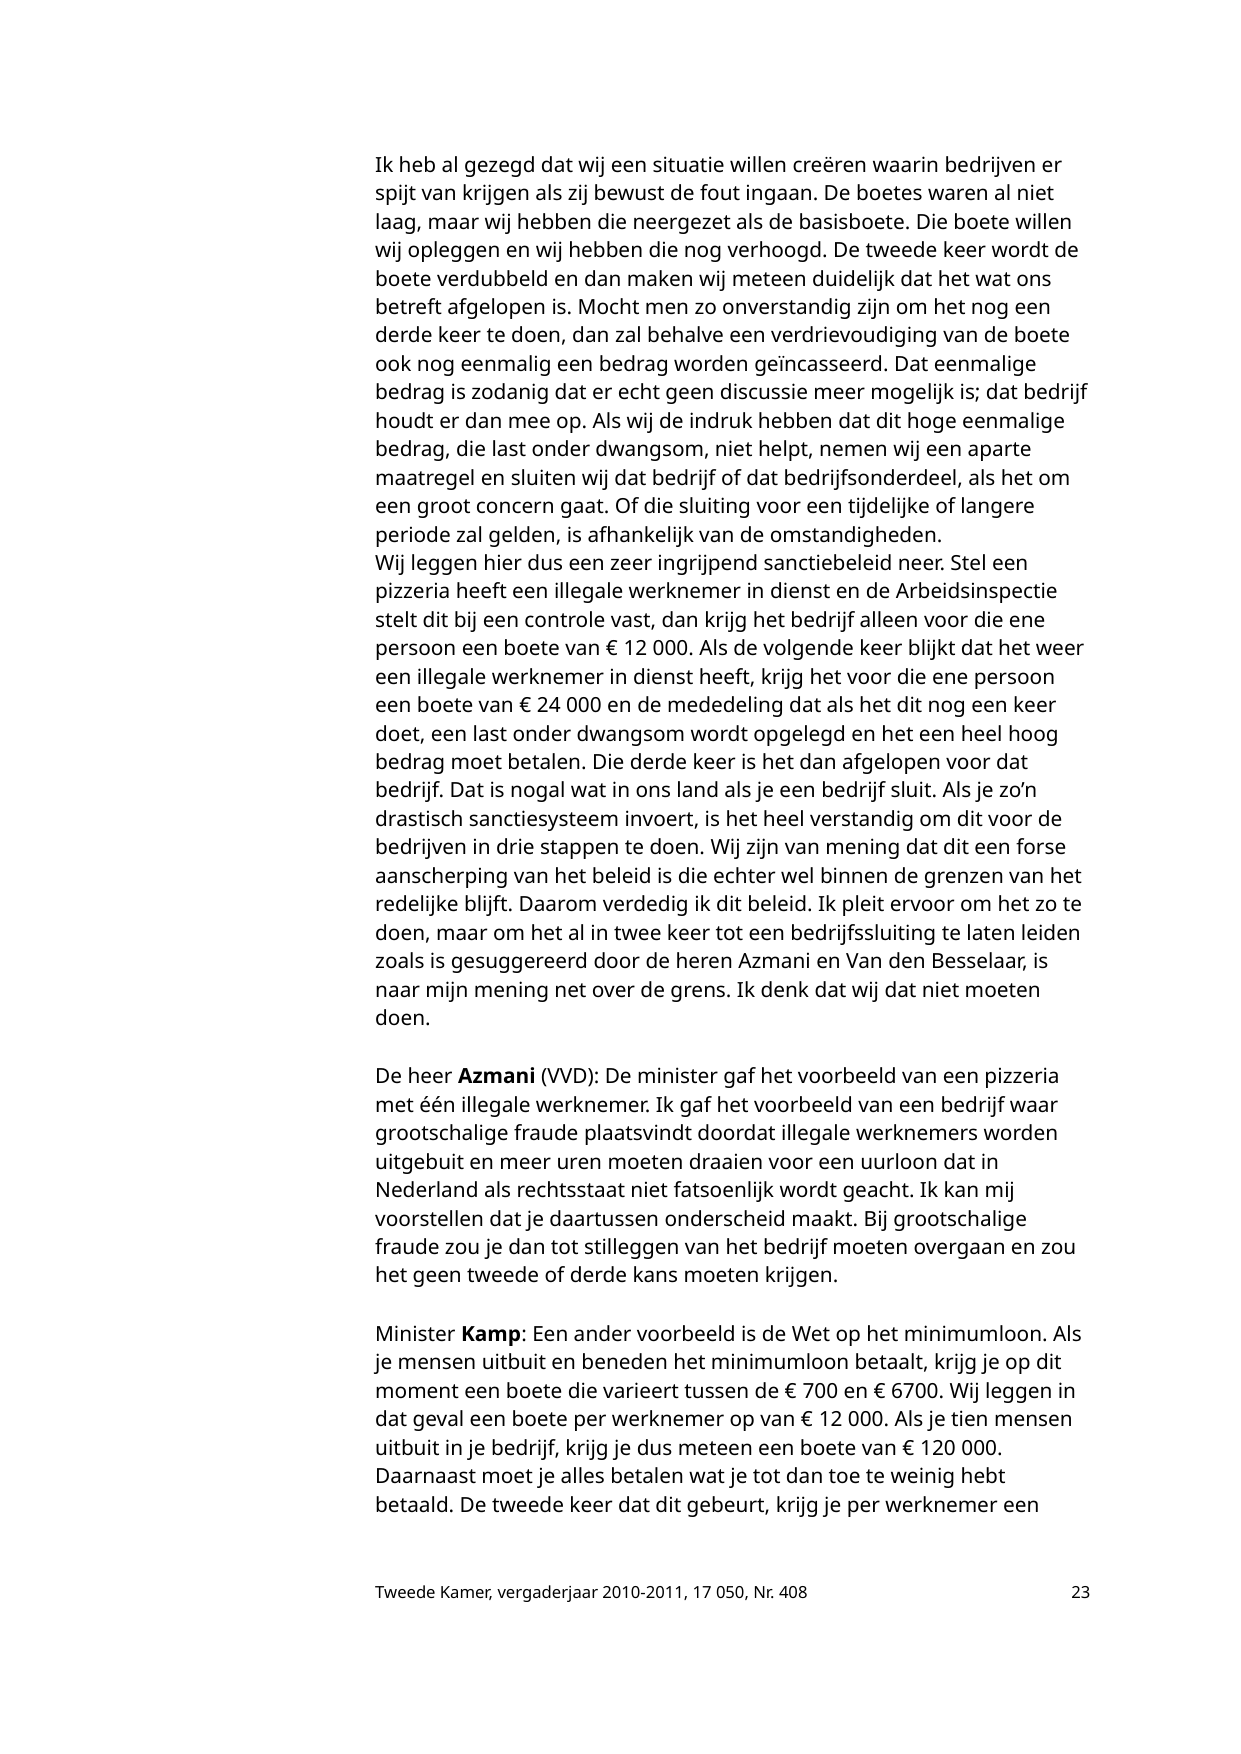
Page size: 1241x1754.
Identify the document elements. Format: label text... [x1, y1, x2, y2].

text Minister Kamp: Een ander voorbeeld is de Wet op het minimumloon. Als je mensen uitbuit en beneden het minimumloon betaalt, krijg je op dit moment een boete die varieert tussen de € 700 en € 6700. Wij leggen in dat geval een boete per werknemer op van € 12 000. Als je tien mensen uitbuit in je bedrijf, krijg je dus meteen een boete van € 120 000. Daarnaast moet je alles betalen wat je tot dan toe te weinig hebt betaald. De tweede keer dat dit gebeurt, krijg je per werknemer een [375, 1319, 1090, 1518]
text De heer Azmani (VVD): De minister gaf het voorbeeld van een pizzeria met één illegale werknemer. Ik gaf het voorbeeld van een bedrijf waar grootschalige fraude plaatsvindt doordat illegale werknemers worden uitgebuit en meer uren moeten draaien voor een uurloon dat in Nederland als rechtsstaat niet fatsoenlijk wordt geacht. Ik kan mij voorstellen dat je daartussen onderscheid maakt. Bij grootschalige fraude zou je dan tot stilleggen van het bedrijf moeten overgaan en zou het geen tweede of derde kans moeten krijgen. [375, 1062, 1090, 1289]
text Ik heb al gezegd dat wij een situatie willen creëren waarin bedrijven er spijt van krijgen als zij bewust de fout ingaan. De boetes waren al niet laag, maar wij hebben die neergezet als de basisboete. Die boete willen wij opleggen en wij hebben die nog verhoogd. De tweede keer wordt de boete verdubbeld en dan maken wij meteen duidelijk dat het wat ons betreft afgelopen is. Mocht men zo onverstandig zijn om het nog een derde keer te doen, dan zal behalve een verdrievoudiging van de boete ook nog eenmalig een bedrag worden geïncasseerd. Dat eenmalige bedrag is zodanig dat er echt geen discussie meer mogelijk is; dat bedrijf houdt er dan mee op. Als wij de indruk hebben dat dit hoge eenmalige bedrag, die last onder dwangsom, niet helpt, nemen wij een aparte maatregel en sluiten wij dat bedrijf of dat bedrijfsonderdeel, als het om een groot concern gaat. Of die sluiting voor een tijdelijke of langere periode zal gelden, is afhankelijk van de omstandigheden. [375, 150, 1090, 548]
text Wij leggen hier dus een zeer ingrijpend sanctiebeleid neer. Stel een pizzeria heeft een illegale werknemer in dienst en de Arbeidsinspectie stelt dit bij een controle vast, dan krijg het bedrijf alleen voor die ene persoon een boete van € 12 000. Als de volgende keer blijkt dat het weer een illegale werknemer in dienst heeft, krijg het voor die ene persoon een boete van € 24 000 en de mededeling dat als het dit nog een keer doet, een last onder dwangsom wordt opgelegd en het een heel hoog bedrag moet betalen. Die derde keer is het dan afgelopen voor dat bedrijf. Dat is nogal wat in ons land als je een bedrijf sluit. Als je zo’n drastisch sanctiesysteem invoert, is het heel verstandig om dit voor de bedrijven in drie stappen te doen. Wij zijn van mening dat dit een forse aanscherping van het beleid is die echter wel binnen de grenzen van het redelijke blijft. Daarom verdedig ik dit beleid. Ik pleit ervoor om het zo te doen, maar om het al in twee keer tot een bedrijfssluiting te laten leiden zoals is gesuggereerd door de heren Azmani en Van den Besselaar, is naar mijn mening net over de grens. Ik denk dat wij dat niet moeten doen. [375, 548, 1090, 1032]
